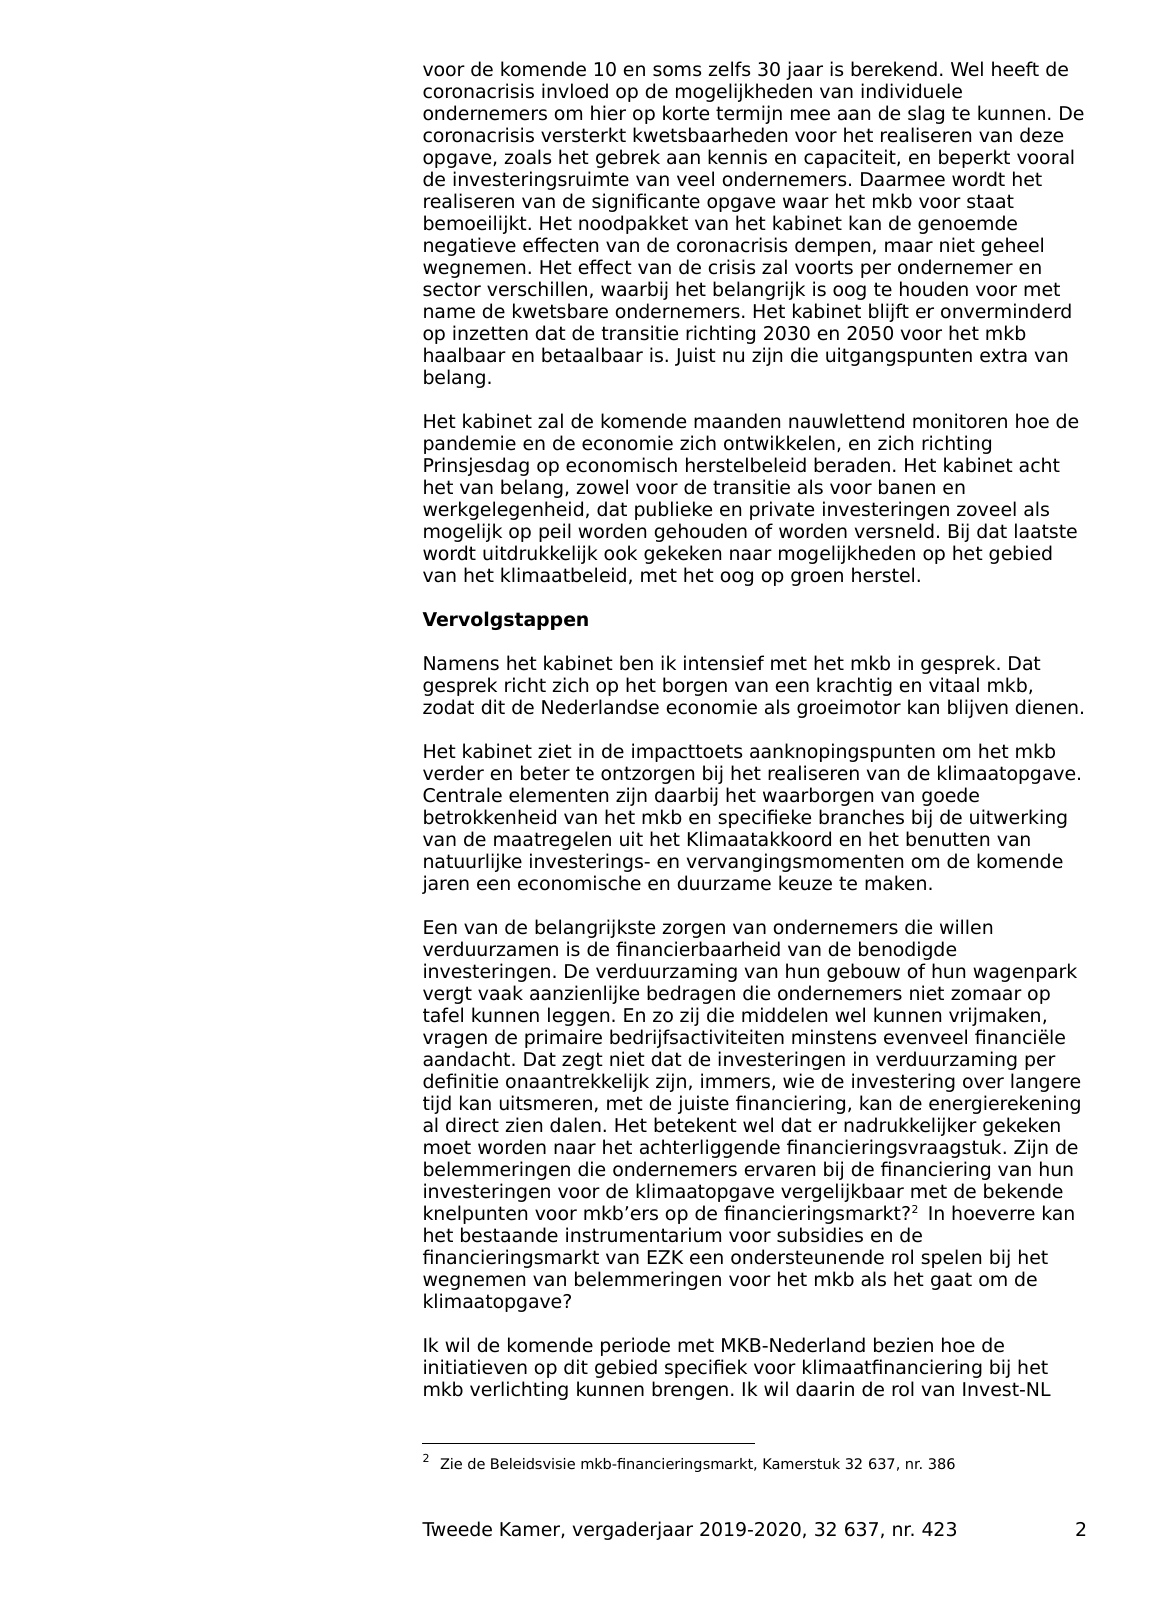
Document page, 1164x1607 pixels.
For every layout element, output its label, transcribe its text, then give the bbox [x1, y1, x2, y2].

text Het kabinet zal de komende maanden nauwlettend monitoren hoe de pandemie en de economie zich ontwikkelen, en zich richting Prinsjesdag op economisch herstelbeleid beraden. Het kabinet acht het van belang, zowel voor de transitie als voor banen en werkgelegenheid, dat publieke en private investeringen zoveel als mogelijk op peil worden gehouden of worden versneld. Bij dat laatste wordt uitdrukkelijk ook gekeken naar mogelijkheden op het gebied van het klimaatbeleid, met het oog op groen herstel. [422, 411, 1087, 587]
text Ik wil de komende periode met MKB-Nederland bezien hoe de initiatieven op dit gebied specifiek voor klimaatfinanciering bij het mkb verlichting kunnen brengen. Ik wil daarin de rol van Invest-NL [422, 1335, 1087, 1401]
text Het kabinet ziet in de impacttoets aanknopingspunten om het mkb verder en beter te ontzorgen bij het realiseren van de klimaatopgave. Centrale elementen zijn daarbij het waarborgen van goede betrokkenheid van het mkb en specifieke branches bij de uitwerking van de maatregelen uit het Klimaatakkoord en het benutten van natuurlijke investerings- en vervangingsmomenten om de komende jaren een economische en duurzame keuze te maken. [422, 741, 1087, 895]
text Een van de belangrijkste zorgen van ondernemers die willen verduurzamen is de financierbaarheid van de benodigde investeringen. De verduurzaming van hun gebouw of hun wagenpark vergt vaak aanzienlijke bedragen die ondernemers niet zomaar op tafel kunnen leggen. En zo zij die middelen wel kunnen vrijmaken, vragen de primaire bedrijfsactiviteiten minstens evenveel financiële aandacht. Dat zegt niet dat de investeringen in verduurzaming per definitie onaantrekkelijk zijn, immers, wie de investering over langere tijd kan uitsmeren, met de juiste financiering, kan de energierekening al direct zien dalen. Het betekent wel dat er nadrukkelijker gekeken moet worden naar het achterliggende financieringsvraagstuk. Zijn de belemmeringen die ondernemers ervaren bij de financiering van hun investeringen voor de klimaatopgave vergelijkbaar met de bekende knelpunten voor mkb’ers op de financieringsmarkt? In hoeverre kan het bestaande instrumentarium voor subsidies en de financieringsmarkt van EZK een ondersteunende rol spelen bij het wegnemen van belemmeringen voor het mkb als het gaat om de klimaatopgave? [422, 917, 1087, 1313]
text Namens het kabinet ben ik intensief met het mkb in gesprek. Dat gesprek richt zich op het borgen van een krachtig en vitaal mkb, zodat dit de Nederlandse economie als groeimotor kan blijven dienen. [422, 653, 1087, 719]
text voor de komende 10 en soms zelfs 30 jaar is berekend. Wel heeft de coronacrisis invloed op de mogelijkheden van individuele ondernemers om hier op korte termijn mee aan de slag te kunnen. De coronacrisis versterkt kwetsbaarheden voor het realiseren van deze opgave, zoals het gebrek aan kennis en capaciteit, en beperkt vooral de investeringsruimte van veel ondernemers. Daarmee wordt het realiseren van de significante opgave waar het mkb voor staat bemoeilijkt. Het noodpakket van het kabinet kan de genoemde negatieve effecten van de coronacrisis dempen, maar niet geheel wegnemen. Het effect van de crisis zal voorts per ondernemer en sector verschillen, waarbij het belangrijk is oog te houden voor met name de kwetsbare ondernemers. Het kabinet blijft er onverminderd op inzetten dat de transitie richting 2030 en 2050 voor het mkb haalbaar en betaalbaar is. Juist nu zijn die uitgangspunten extra van belang. [422, 59, 1087, 389]
subtitle Vervolgstappen [422, 609, 1087, 631]
text Zie de Beleidsvisie mkb-financieringsmarkt, Kamerstuk 32 637, nr. 386 [422, 1452, 1087, 1474]
